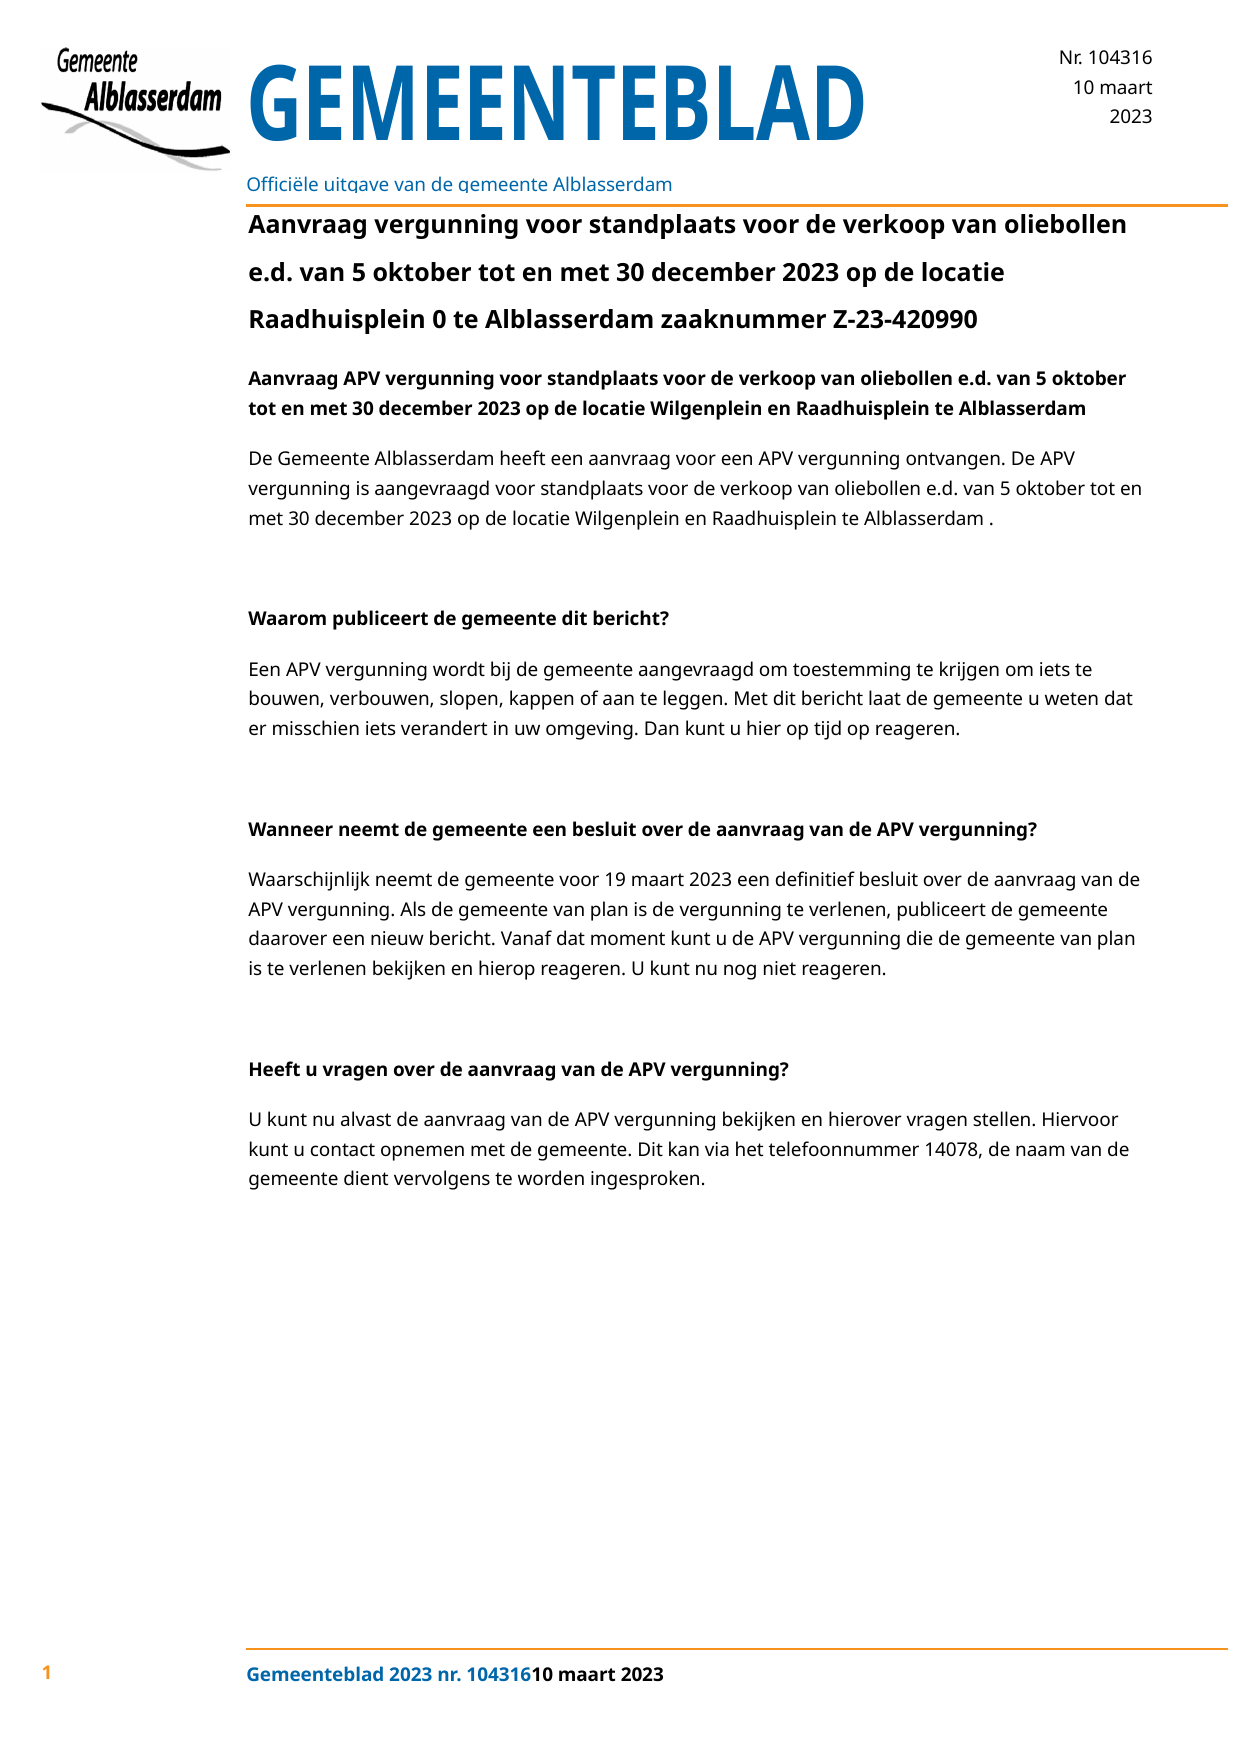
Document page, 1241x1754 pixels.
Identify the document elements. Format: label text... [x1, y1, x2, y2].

picture [41, 47, 231, 172]
text Wanneer neemt de gemeente een besluit over de aanvraag van de APV vergunning? [248, 816, 1152, 842]
text De Gemeente Alblasserdam heeft een aanvraag voor een APV vergunning ontvangen. De APV vergunning is aangevraagd voor standplaats voor de verkoop van oliebollen e.d. van 5 oktober tot en met 30 december 2023 op de locatie Wilgenplein en Raadhuisplein te Alblasserdam . [248, 446, 1152, 530]
text U kunt nu alvast de aanvraag van de APV vergunning bekijken en hierover vragen stellen. Hiervoor kunt u contact opnemen met de gemeente. Dit kan via het telefoonnummer 14078, de naam van de gemeente dient vervolgens te worden ingesproken. [248, 1106, 1152, 1191]
text Aanvraag APV vergunning voor standplaats voor de verkoop van oliebollen e.d. van 5 oktober tot en met 30 december 2023 op de locatie Wilgenplein en Raadhuisplein te Alblasserdam [248, 366, 1152, 421]
text Een APV vergunning wordt bij de gemeente aangevraagd om toestemming te krijgen om iets te bouwen, verbouwen, slopen, kappen of aan te leggen. Met dit bericht laat de gemeente u weten dat er misschien iets verandert in uw omgeving. Dan kunt u hier op tijd op reageren. [248, 656, 1152, 741]
text Waarom publiceert de gemeente dit bericht? [248, 606, 1152, 631]
text Aanvraag vergunning voor standplaats voor de verkoop van oliebollen e.d. van 5 oktober tot en met 30 december 2023 op de locatie Raadhuisplein 0 te Alblasserdam zaaknummer Z-23-420990 [248, 207, 1152, 336]
text Heeft u vragen over de aanvraag van de APV vergunning? [248, 1056, 1152, 1082]
text Waarschijnlijk neemt de gemeente voor 19 maart 2023 een definitief besluit over de aanvraag van de APV vergunning. Als de gemeente van plan is de vergunning te verlenen, publiceert de gemeente daarover een nieuw bericht. Vanaf dat moment kunt u de APV vergunning die de gemeente van plan is te verlenen bekijken en hierop reageren. U kunt nu nog niet reageren. [248, 866, 1152, 981]
